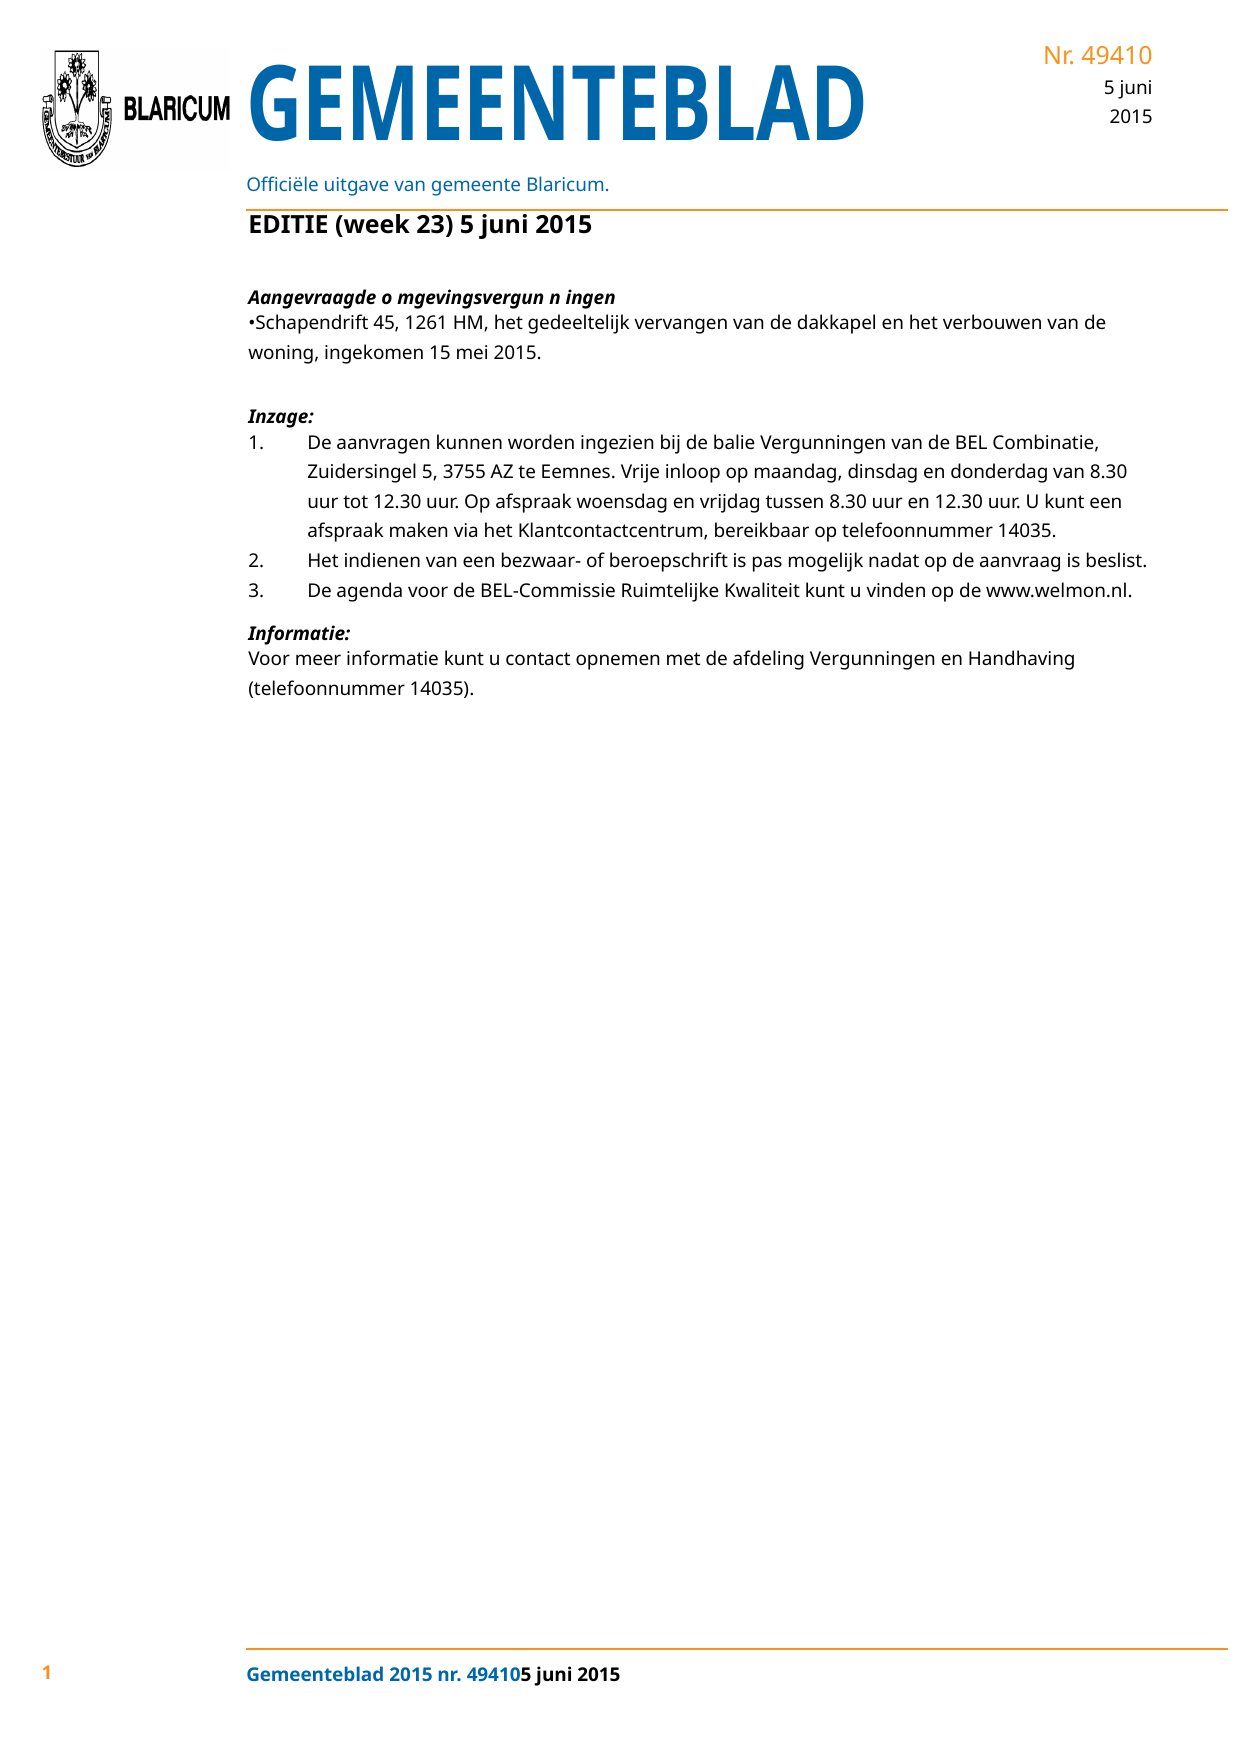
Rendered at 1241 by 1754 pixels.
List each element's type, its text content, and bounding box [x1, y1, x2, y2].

text Inzage: [248, 403, 1152, 429]
list Het indienen van een bezwaar- of beroepschrift is pas mogelijk nadat op de aanvraag is beslist. [248, 547, 1152, 573]
text Informatie: [248, 620, 1152, 646]
list De aanvragen kunnen worden ingezien bij de balie Vergunningen van de BEL Combinatie, Zuidersingel 5, 3755 AZ te Eemnes. Vrije inloop op maandag, dinsdag en donderdag van 8.30 uur tot 12.30 uur. Op afspraak woensdag en vrijdag tussen 8.30 uur en 12.30 uur. U kunt een afspraak maken via het Klantcontactcentrum, bereikbaar op telefoonnummer 14035. [248, 429, 1152, 543]
text Voor meer informatie kunt u contact opnemen met de afdeling Vergunningen en Handhaving (telefoonnummer 14035). [248, 646, 1152, 701]
picture [41, 47, 231, 172]
text EDITIE (week 23) 5 juni 2015 [248, 211, 1152, 241]
list De agenda voor de BEL-Commissie Ruimtelijke Kwaliteit kunt u vinden op de www.welmon.nl. [248, 577, 1152, 602]
text •Schapendrift 45, 1261 HM, het gedeeltelijk vervangen van de dakkapel en het verbouwen van de woning, ingekomen 15 mei 2015. [248, 309, 1152, 365]
text Aangevraagde o mgevingsvergun n ingen [248, 284, 1152, 309]
